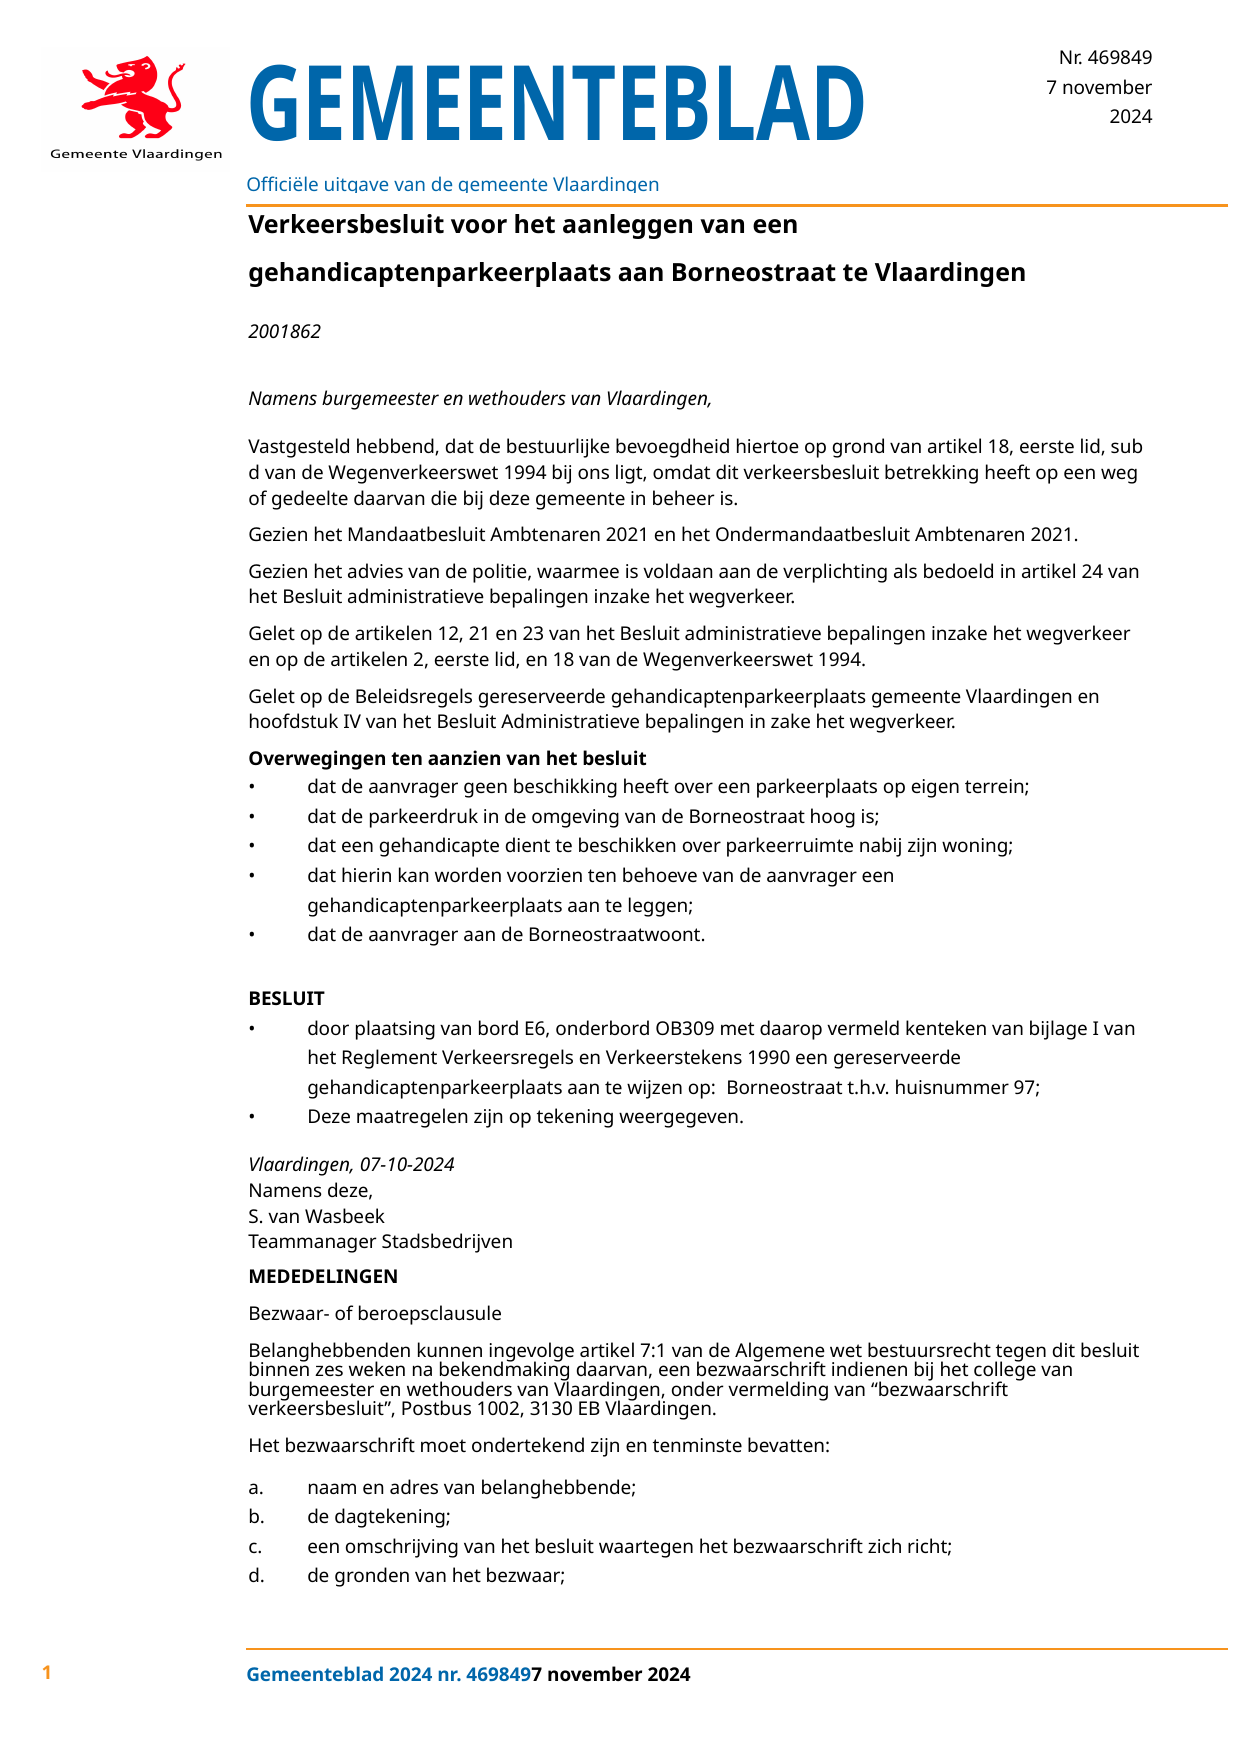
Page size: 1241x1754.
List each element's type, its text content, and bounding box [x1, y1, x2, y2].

text 2001862 [248, 318, 1152, 344]
text Verkeersbesluit voor het aanleggen van een gehandicaptenparkeerplaats aan Borneostraat te Vlaardingen [248, 207, 1152, 288]
text Vlaardingen, 07-10-2024 [248, 1152, 1152, 1177]
list dat een gehandicapte dient te beschikken over parkeerruimte nabij zijn woning; [248, 833, 1152, 858]
list de dagtekening; [248, 1503, 1152, 1529]
text BESLUIT [248, 985, 1152, 1011]
text Bezwaar- of beroepsclausule [248, 1305, 1152, 1324]
text Gelet op de artikelen 12, 21 en 23 van het Besluit administratieve bepalingen inzake het wegverkeer en op de artikelen 2, eerste lid, en 18 van de Wegenverkeerswet 1994. [248, 620, 1152, 672]
list een omschrijving van het besluit waartegen het bezwaarschrift zich richt; [248, 1533, 1152, 1559]
text Gezien het advies van de politie, waarmee is voldaan aan de verplichting als bedoeld in artikel 24 van het Besluit administratieve bepalingen inzake het wegverkeer. [248, 558, 1152, 609]
text Vastgesteld hebbend, dat de bestuurlijke bevoegdheid hiertoe op grond van artikel 18, eerste lid, sub d van de Wegenverkeerswet 1994 bij ons ligt, omdat dit verkeersbesluit betrekking heeft op een weg of gedeelte daarvan die bij deze gemeente in beheer is. [248, 433, 1152, 510]
picture [41, 47, 231, 172]
list de gronden van het bezwaar; [248, 1563, 1152, 1588]
text Het bezwaarschrift moet ondertekend zijn en tenminste bevatten: [248, 1437, 1152, 1456]
text S. van Wasbeek [248, 1203, 1152, 1229]
list dat de parkeerdruk in de omgeving van de Borneostraat hoog is; [248, 803, 1152, 829]
list Deze maatregelen zijn op tekening weergegeven. [248, 1104, 1152, 1129]
text Namens deze, [248, 1177, 1152, 1203]
list dat de aanvrager geen beschikking heeft over een parkeerplaats op eigen terrein; [248, 773, 1152, 799]
text Overwegingen ten aanzien van het besluit [248, 745, 1152, 771]
text Teammanager Stadsbedrijven [248, 1229, 1152, 1254]
list dat de aanvrager aan de Borneostraatwoont. [248, 921, 1152, 947]
text Namens burgemeester en wethouders van Vlaardingen, [248, 386, 1152, 411]
list naam en adres van belanghebbende; [248, 1474, 1152, 1499]
text Gelet op de Beleidsregels gereserveerde gehandicaptenparkeerplaats gemeente Vlaardingen en hoofdstuk IV van het Besluit Administratieve bepalingen in zake het wegverkeer. [248, 683, 1152, 734]
text MEDEDELINGEN [248, 1268, 1152, 1287]
text Gezien het Mandaatbesluit Ambtenaren 2021 en het Ondermandaatbesluit Ambtenaren 2021. [248, 521, 1152, 547]
list door plaatsing van bord E6, onderbord OB309 met daarop vermeld kenteken van bijlage I van het Reglement Verkeersregels en Verkeerstekens 1990 een gereserveerde gehandicaptenparkeerplaats aan te wijzen op: Borneostraat t.h.v. huisnummer 97; [248, 1015, 1152, 1100]
text Belanghebbenden kunnen ingevolge artikel 7:1 van de Algemene wet bestuursrecht tegen dit besluit binnen zes weken na bekendmaking daarvan, een bezwaarschrift indienen bij het college van burgemeester en wethouders van Vlaardingen, onder vermelding van “bezwaarschrift verkeersbesluit”, Postbus 1002, 3130 EB Vlaardingen. [248, 1342, 1152, 1419]
list dat hierin kan worden voorzien ten behoeve van de aanvrager een gehandicaptenparkeerplaats aan te leggen; [248, 862, 1152, 918]
